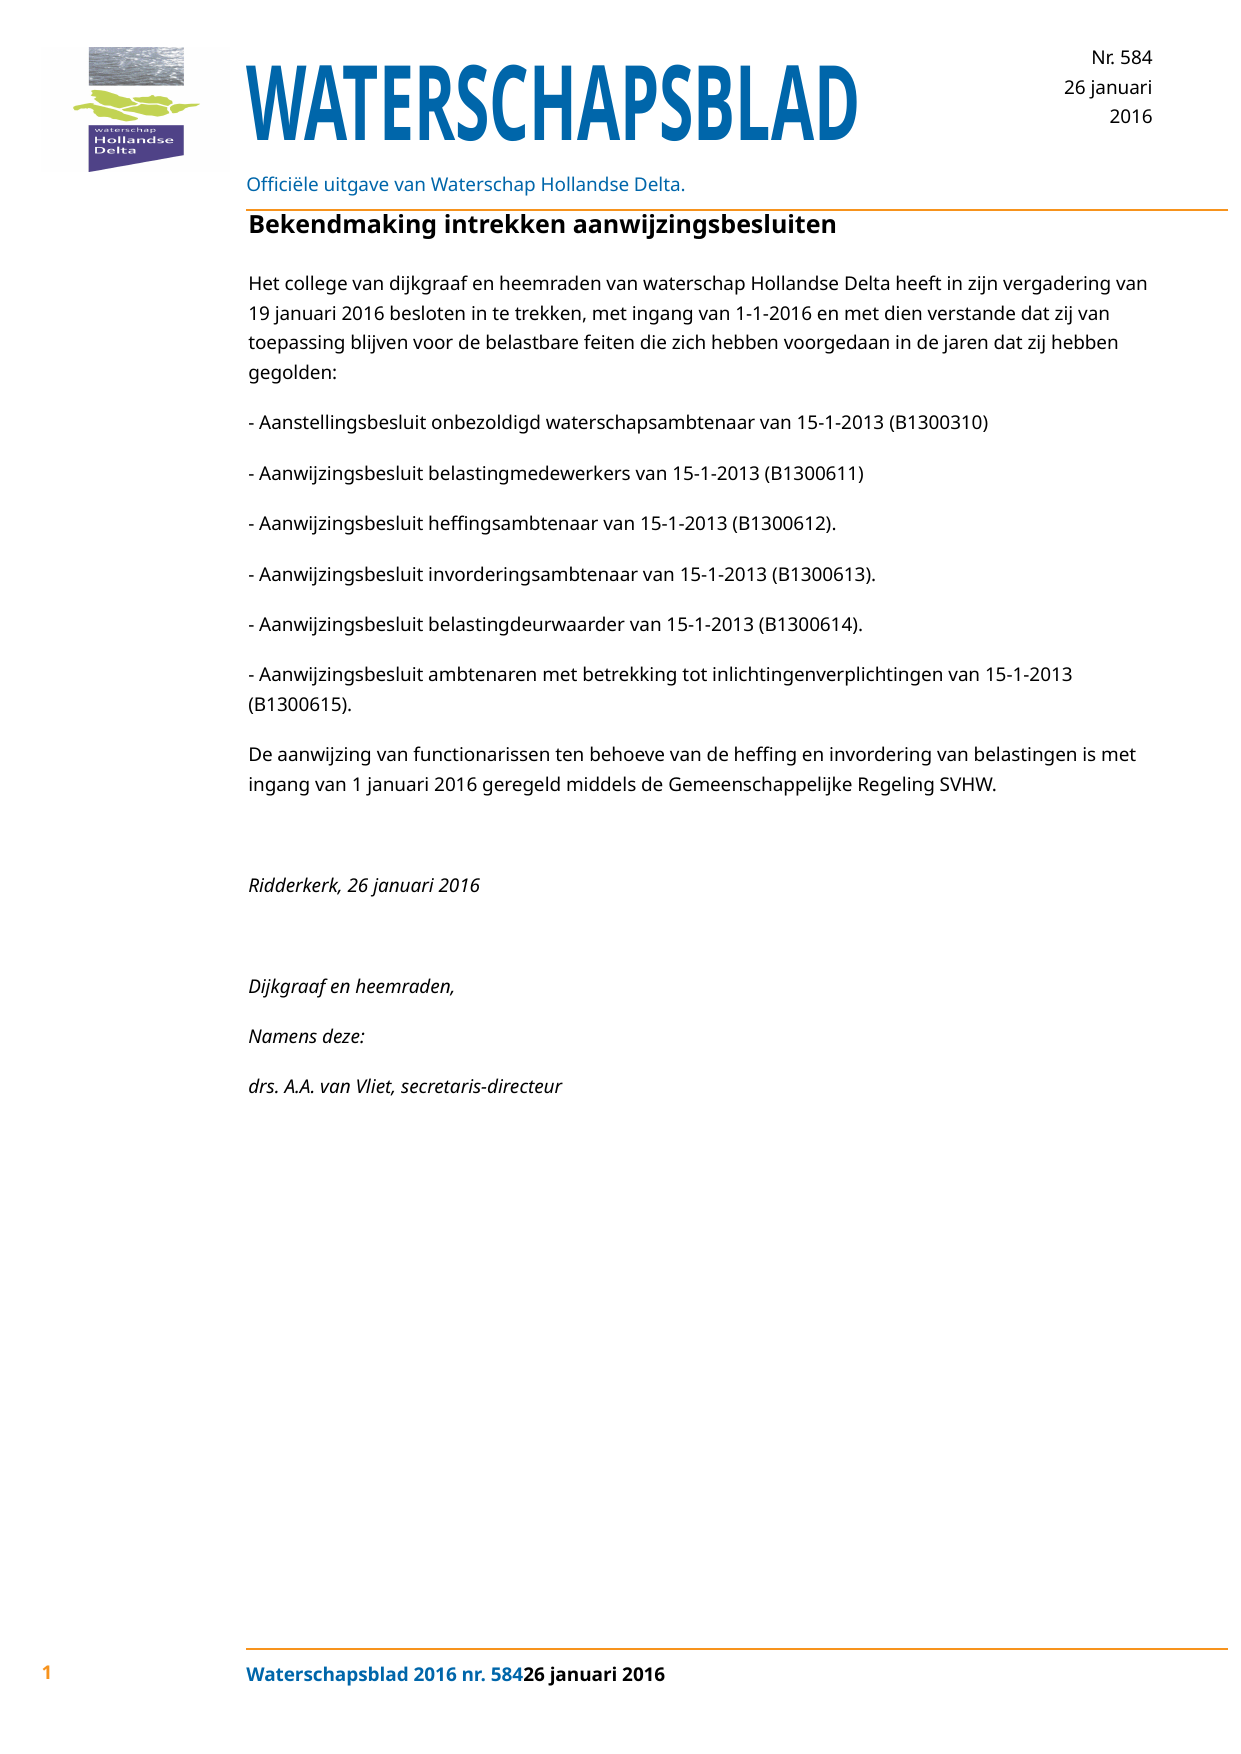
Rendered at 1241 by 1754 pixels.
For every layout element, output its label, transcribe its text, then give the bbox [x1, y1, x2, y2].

text - Aanwijzingsbesluit belastingmedewerkers van 15-1-2013 (B1300611) [248, 460, 1152, 486]
text De aanwijzing van functionarissen ten behoeve van de heffing en invordering van belastingen is met ingang van 1 januari 2016 geregeld middels de Gemeenschappelijke Regeling SVHW. [248, 742, 1152, 797]
text Het college van dijkgraaf en heemraden van waterschap Hollandse Delta heeft in zijn vergadering van 19 januari 2016 besloten in te trekken, met ingang van 1-1-2016 en met dien verstande dat zij van toepassing blijven voor de belastbare feiten die zich hebben voorgedaan in de jaren dat zij hebben gegolden: [248, 270, 1152, 385]
text - Aanstellingsbesluit onbezoldigd waterschapsambtenaar van 15-1-2013 (B1300310) [248, 409, 1152, 435]
text Ridderkerk, 26 januari 2016 [248, 872, 1152, 898]
text - Aanwijzingsbesluit belastingdeurwaarder van 15-1-2013 (B1300614). [248, 611, 1152, 637]
picture [41, 47, 231, 172]
text - Aanwijzingsbesluit invorderingsambtenaar van 15-1-2013 (B1300613). [248, 561, 1152, 586]
text drs. A.A. van Vliet, secretaris-directeur [248, 1074, 1152, 1099]
text - Aanwijzingsbesluit heffingsambtenaar van 15-1-2013 (B1300612). [248, 510, 1152, 536]
text Bekendmaking intrekken aanwijzingsbesluiten [248, 211, 1152, 241]
text Namens deze: [248, 1023, 1152, 1049]
text - Aanwijzingsbesluit ambtenaren met betrekking tot inlichtingenverplichtingen van 15-1-2013 (B1300615). [248, 662, 1152, 717]
text Dijkgraaf en heemraden, [248, 973, 1152, 998]
